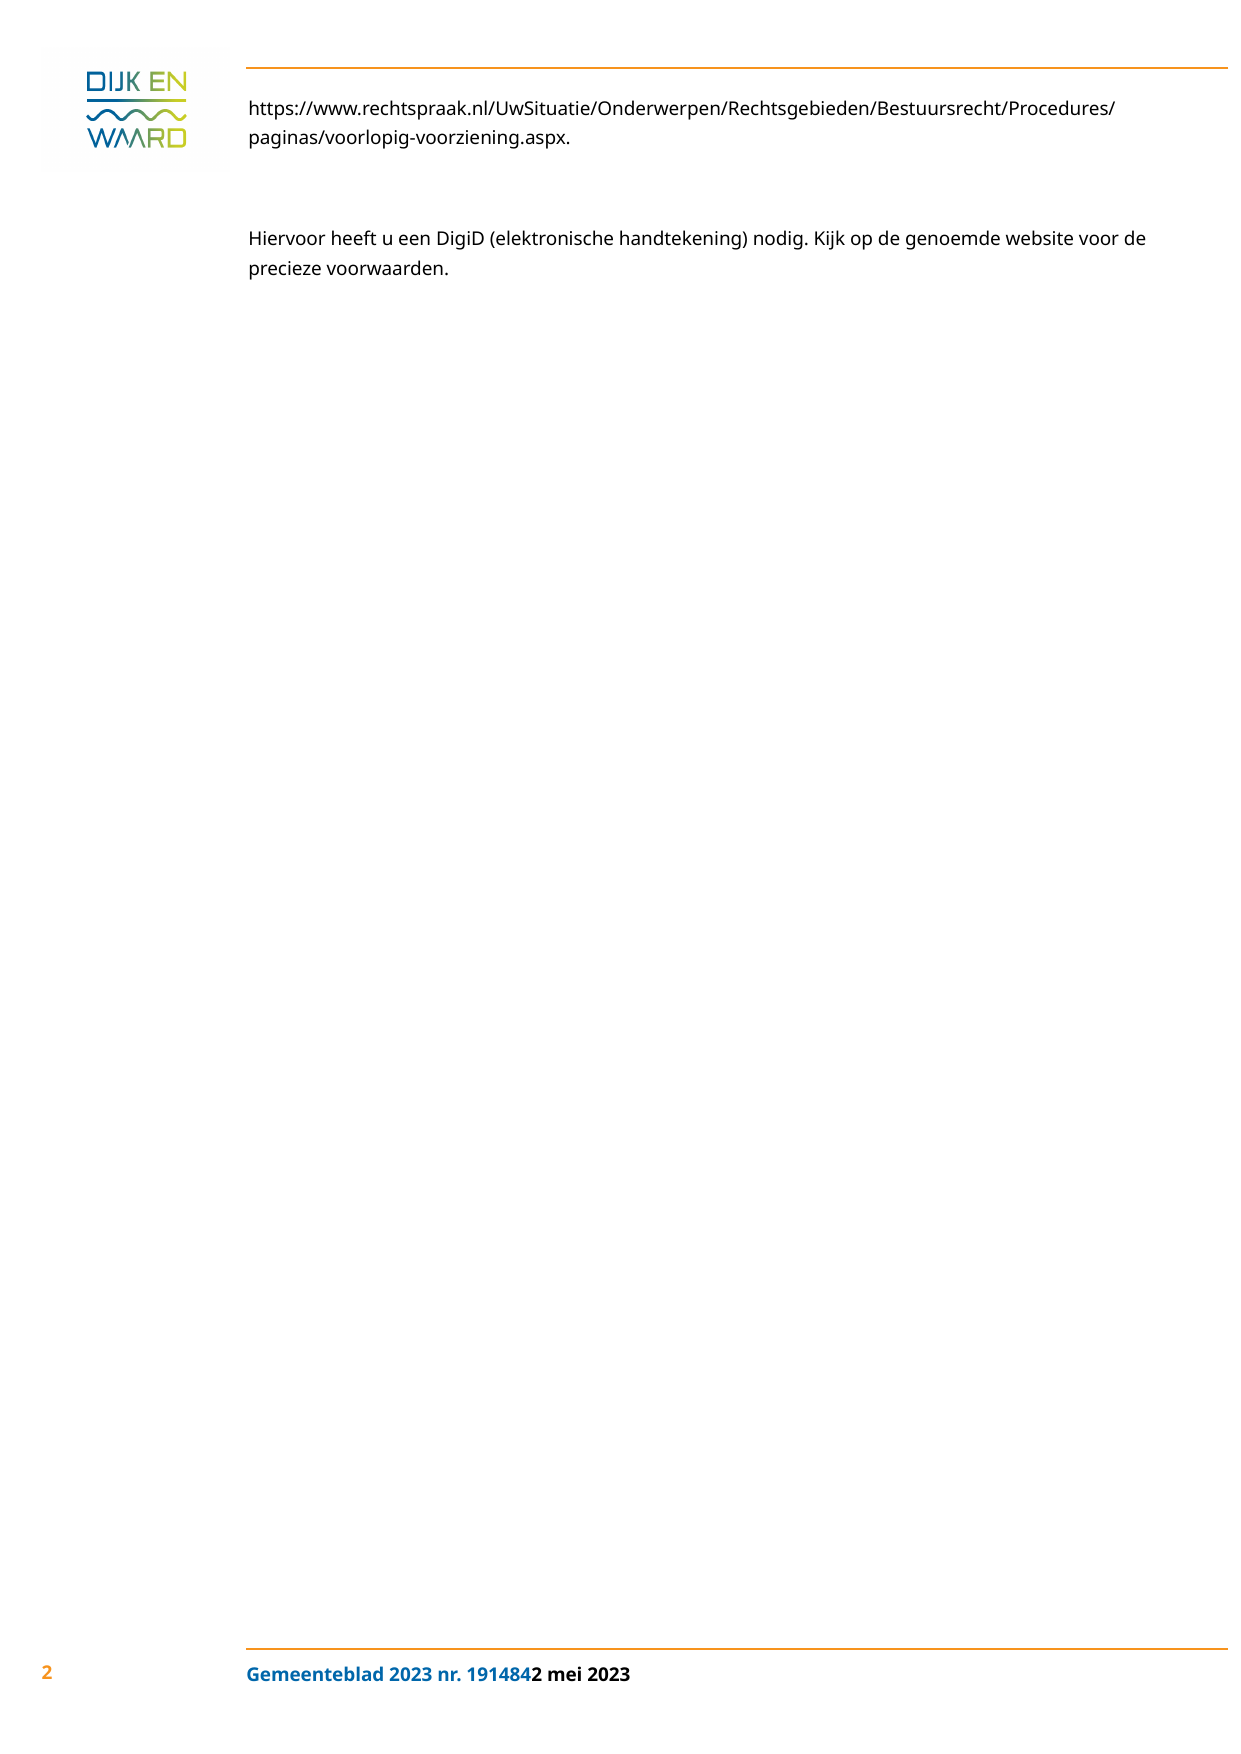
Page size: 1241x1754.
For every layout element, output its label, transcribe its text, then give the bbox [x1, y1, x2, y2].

text https://www.rechtspraak.nl/UwSituatie/Onderwerpen/Rechtsgebieden/Bestuursrecht/Procedures/paginas/voorlopig-voorziening.aspx. [248, 95, 1152, 150]
picture [41, 47, 231, 172]
text Hiervoor heeft u een DigiD (elektronische handtekening) nodig. Kijk op de genoemde website voor de precieze voorwaarden. [248, 225, 1152, 281]
